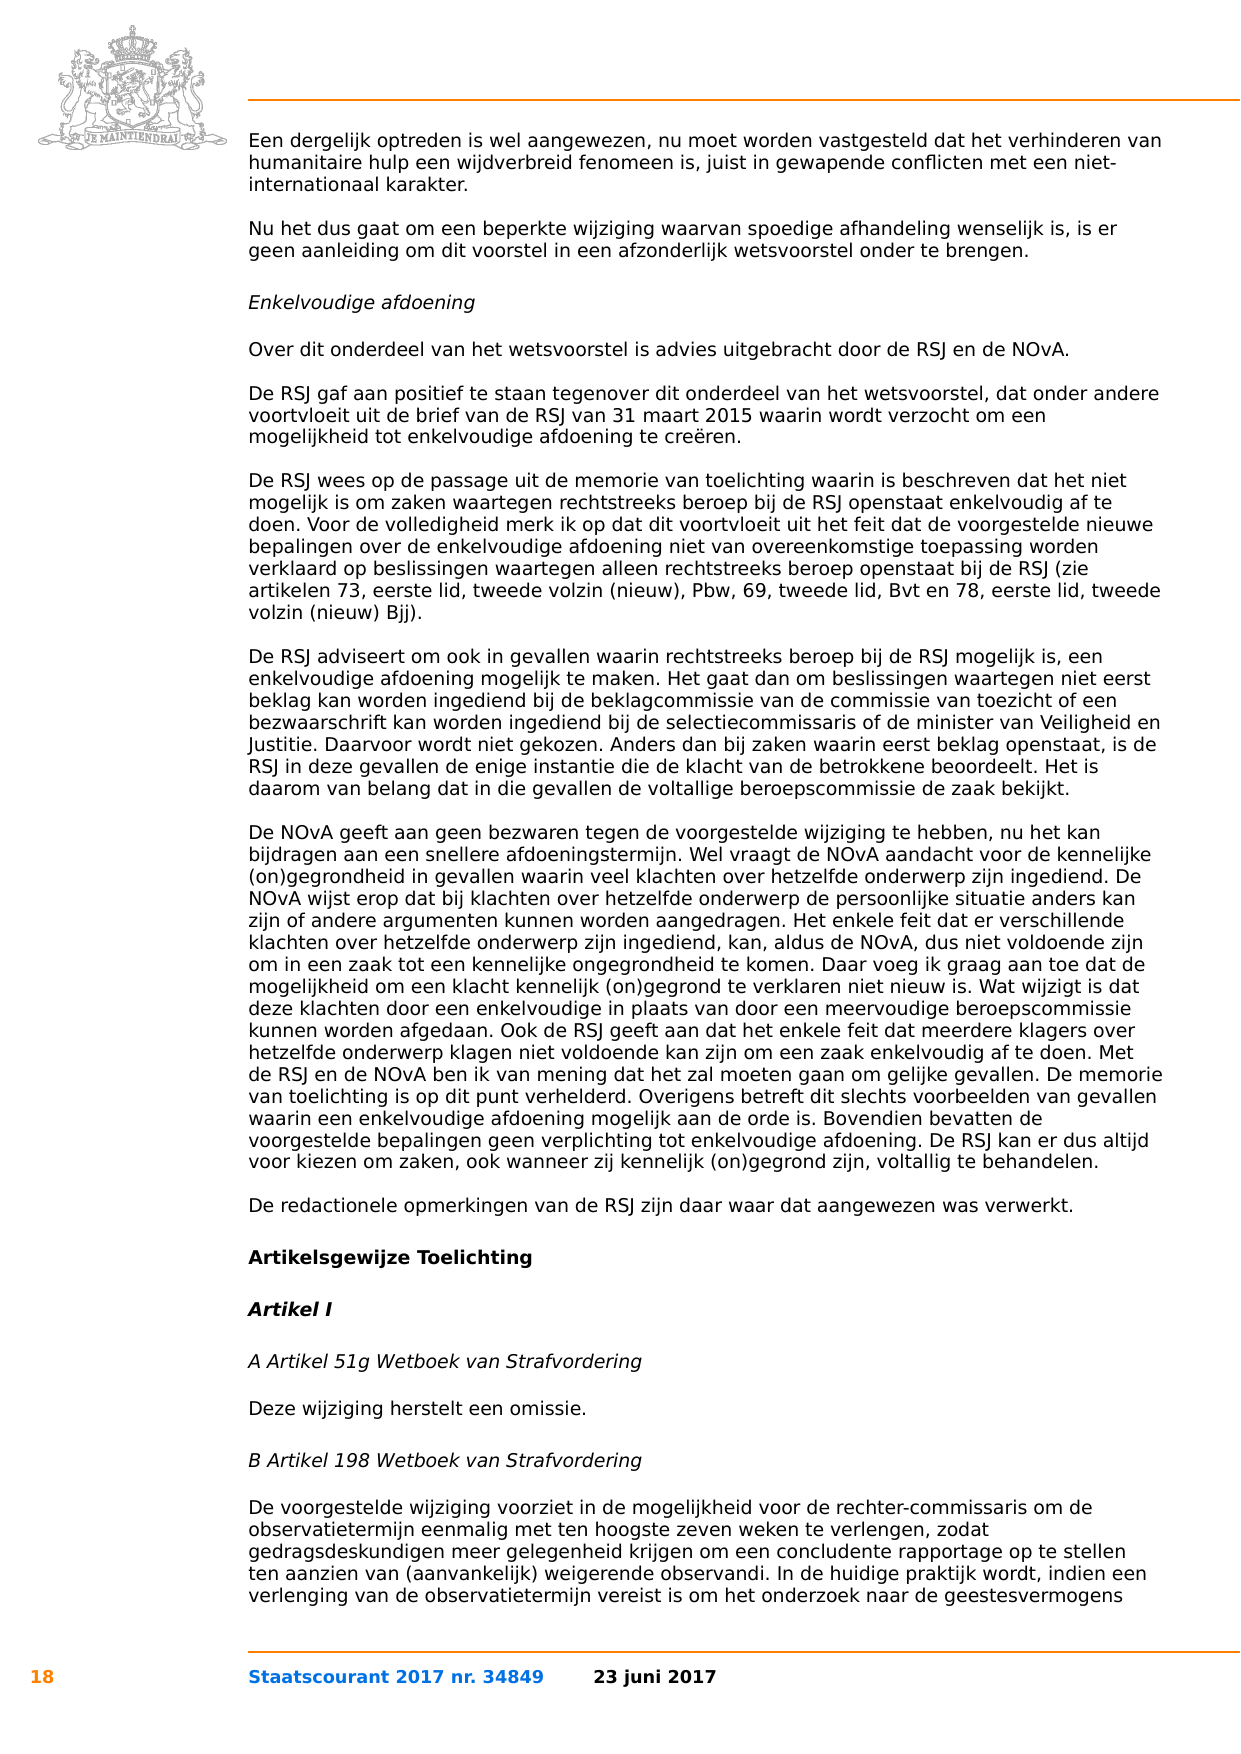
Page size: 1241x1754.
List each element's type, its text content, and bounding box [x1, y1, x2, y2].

subtitle B Artikel 198 Wetboek van Strafvordering [248, 1450, 1163, 1472]
subtitle Enkelvoudige afdoening [248, 292, 1163, 314]
picture [38, 25, 227, 150]
subtitle Artikel I [248, 1299, 1163, 1321]
text De RSJ wees op de passage uit de memorie van toelichting waarin is beschreven dat het niet mogelijk is om zaken waartegen rechtstreeks beroep bij de RSJ openstaat enkelvoudig af te doen. Voor de volledigheid merk ik op dat dit voortvloeit uit het feit dat de voorgestelde nieuwe bepalingen over de enkelvoudige afdoening niet van overeenkomstige toepassing worden verklaard op beslissingen waartegen alleen rechtstreeks beroep openstaat bij de RSJ (zie artikelen 73, eerste lid, tweede volzin (nieuw), Pbw, 69, tweede lid, Bvt en 78, eerste lid, tweede volzin (nieuw) Bjj). [248, 470, 1163, 624]
text Nu het dus gaat om een beperkte wijziging waarvan spoedige afhandeling wenselijk is, is er geen aanleiding om dit voorstel in een afzonderlijk wetsvoorstel onder te brengen. [248, 218, 1163, 262]
subtitle Artikelsgewijze Toelichting [248, 1247, 1163, 1269]
text De NOvA geeft aan geen bezwaren tegen de voorgestelde wijziging te hebben, nu het kan bijdragen aan een snellere afdoeningstermijn. Wel vraagt de NOvA aandacht voor de kennelijke (on)gegrondheid in gevallen waarin veel klachten over hetzelfde onderwerp zijn ingediend. De NOvA wijst erop dat bij klachten over hetzelfde onderwerp de persoonlijke situatie anders kan zijn of andere argumenten kunnen worden aangedragen. Het enkele feit dat er verschillende klachten over hetzelfde onderwerp zijn ingediend, kan, aldus de NOvA, dus niet voldoende zijn om in een zaak tot een kennelijke ongegrondheid te komen. Daar voeg ik graag aan toe dat de mogelijkheid om een klacht kennelijk (on)gegrond te verklaren niet nieuw is. Wat wijzigt is dat deze klachten door een enkelvoudige in plaats van door een meervoudige beroepscommissie kunnen worden afgedaan. Ook de RSJ geeft aan dat het enkele feit dat meerdere klagers over hetzelfde onderwerp klagen niet voldoende kan zijn om een zaak enkelvoudig af te doen. Met de RSJ en de NOvA ben ik van mening dat het zal moeten gaan om gelijke gevallen. De memorie van toelichting is op dit punt verhelderd. Overigens betreft dit slechts voorbeelden van gevallen waarin een enkelvoudige afdoening mogelijk aan de orde is. Bovendien bevatten de voorgestelde bepalingen geen verplichting tot enkelvoudige afdoening. De RSJ kan er dus altijd voor kiezen om zaken, ook wanneer zij kennelijk (on)gegrond zijn, voltallig te behandelen. [248, 822, 1163, 1173]
text De RSJ gaf aan positief te staan tegenover dit onderdeel van het wetsvoorstel, dat onder andere voortvloeit uit de brief van de RSJ van 31 maart 2015 waarin wordt verzocht om een mogelijkheid tot enkelvoudige afdoening te creëren. [248, 382, 1163, 448]
text De redactionele opmerkingen van de RSJ zijn daar waar dat aangewezen was verwerkt. [248, 1195, 1163, 1217]
text De voorgestelde wijziging voorziet in de mogelijkheid voor de rechter-commissaris om de observatietermijn eenmalig met ten hoogste zeven weken te verlengen, zodat gedragsdeskundigen meer gelegenheid krijgen om een concludente rapportage op te stellen ten aanzien van (aanvankelijk) weigerende observandi. In de huidige praktijk wordt, indien een verlenging van de observatietermijn vereist is om het onderzoek naar de geestesvermogens [248, 1497, 1163, 1607]
text Een dergelijk optreden is wel aangewezen, nu moet worden vastgesteld dat het verhinderen van humanitaire hulp een wijdverbreid fenomeen is, juist in gewapende conflicten met een niet-internationaal karakter. [248, 130, 1163, 196]
subtitle A Artikel 51g Wetboek van Strafvordering [248, 1351, 1163, 1373]
text Deze wijziging herstelt een omissie. [248, 1398, 1163, 1420]
text Over dit onderdeel van het wetsvoorstel is advies uitgebracht door de RSJ en de NOvA. [248, 339, 1163, 361]
text De RSJ adviseert om ook in gevallen waarin rechtstreeks beroep bij de RSJ mogelijk is, een enkelvoudige afdoening mogelijk te maken. Het gaat dan om beslissingen waartegen niet eerst beklag kan worden ingediend bij de beklagcommissie van de commissie van toezicht of een bezwaarschrift kan worden ingediend bij de selectiecommissaris of de minister van Veiligheid en Justitie. Daarvoor wordt niet gekozen. Anders dan bij zaken waarin eerst beklag openstaat, is de RSJ in deze gevallen de enige instantie die de klacht van de betrokkene beoordeelt. Het is daarom van belang dat in die gevallen de voltallige beroepscommissie de zaak bekijkt. [248, 646, 1163, 800]
